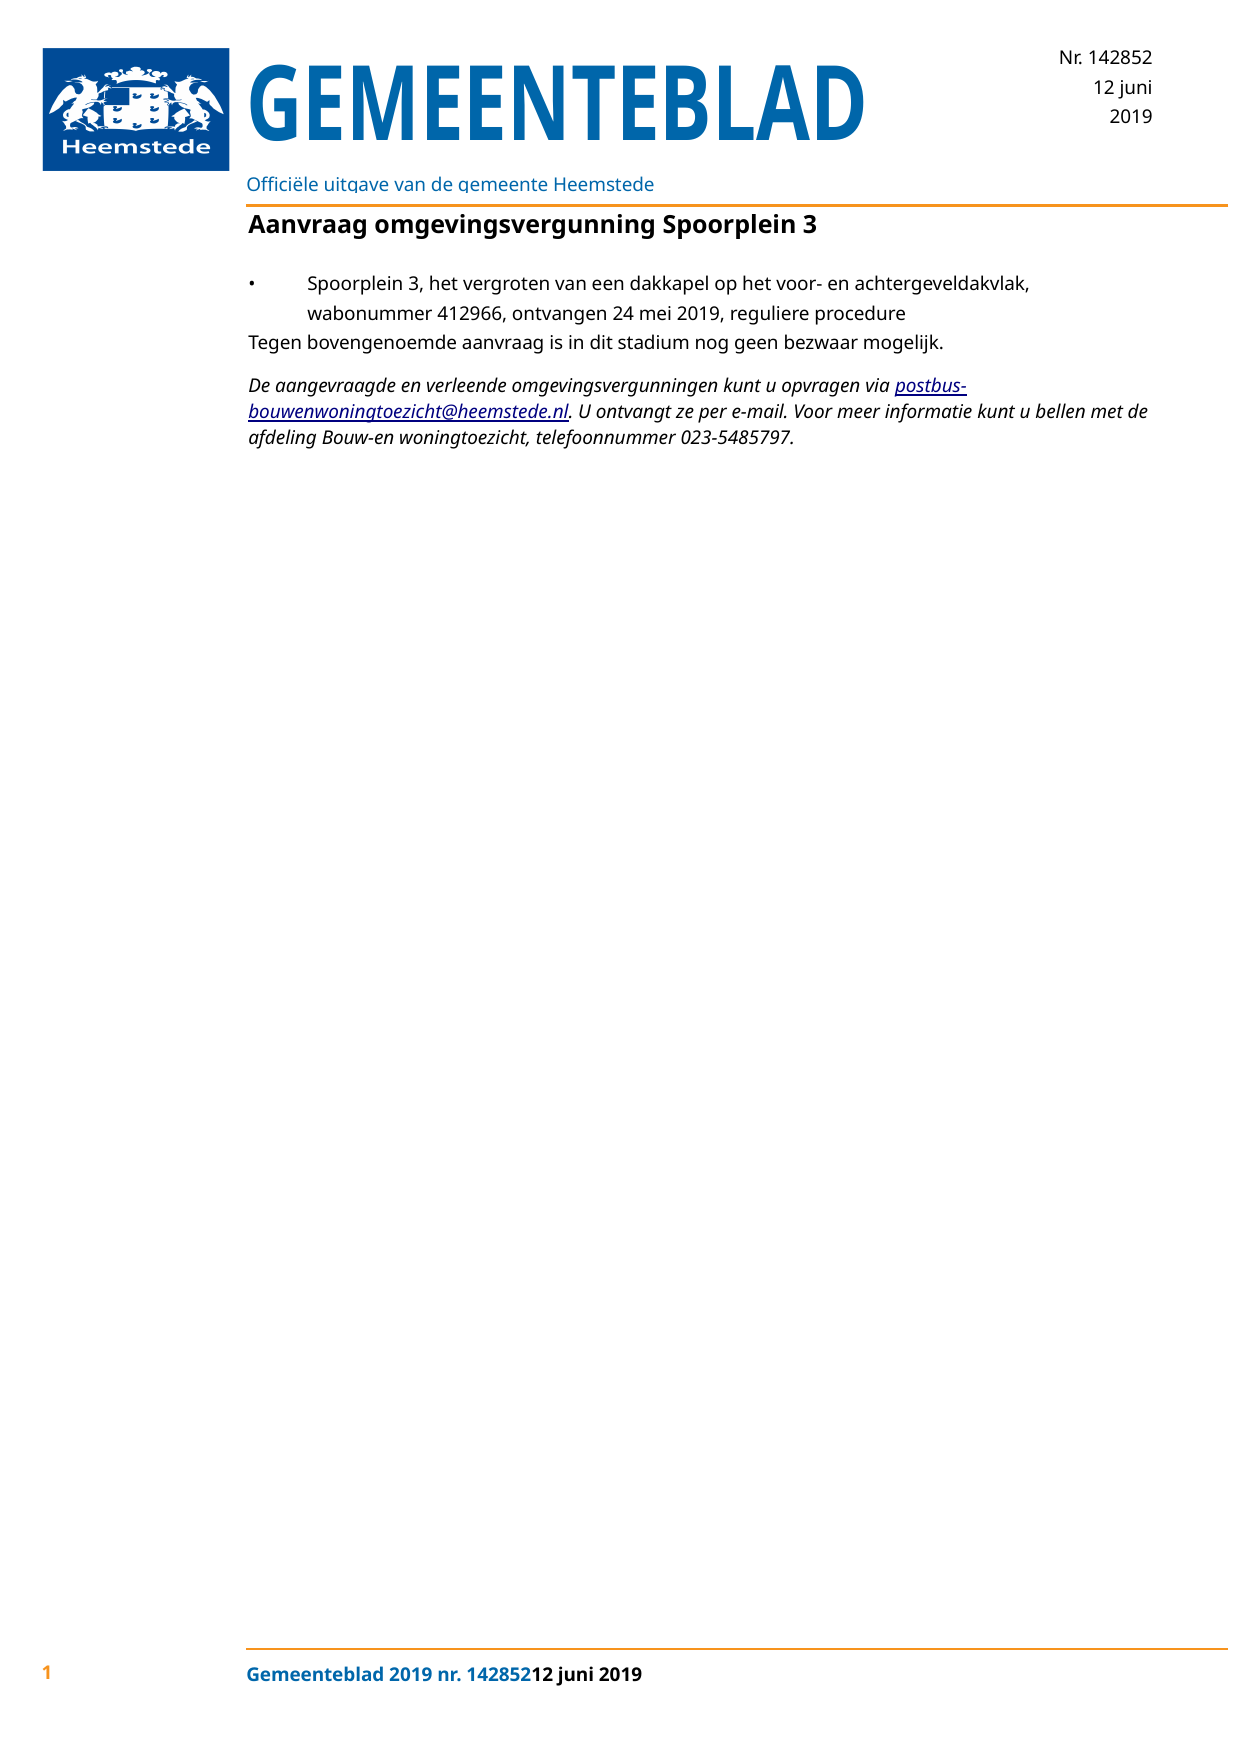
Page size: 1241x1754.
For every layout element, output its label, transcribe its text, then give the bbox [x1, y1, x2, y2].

text De aangevraagde en verleende omgevingsvergunningen kunt u opvragen via postbus-bouwenwoningtoezicht@heemstede.nl. U ontvangt ze per e-mail. Voor meer informatie kunt u bellen met de afdeling Bouw-en woningtoezicht, telefoonnummer 023-5485797. [248, 373, 1152, 450]
text Tegen bovengenoemde aanvraag is in dit stadium nog geen bezwaar mogelijk. [248, 329, 1152, 355]
text Aanvraag omgevingsvergunning Spoorplein 3 [248, 207, 1152, 241]
list Spoorplein 3, het vergroten van een dakkapel op het voor- en achtergeveldakvlak, wabonummer 412966, ontvangen 24 mei 2019, reguliere procedure [248, 270, 1152, 326]
picture [41, 47, 231, 172]
